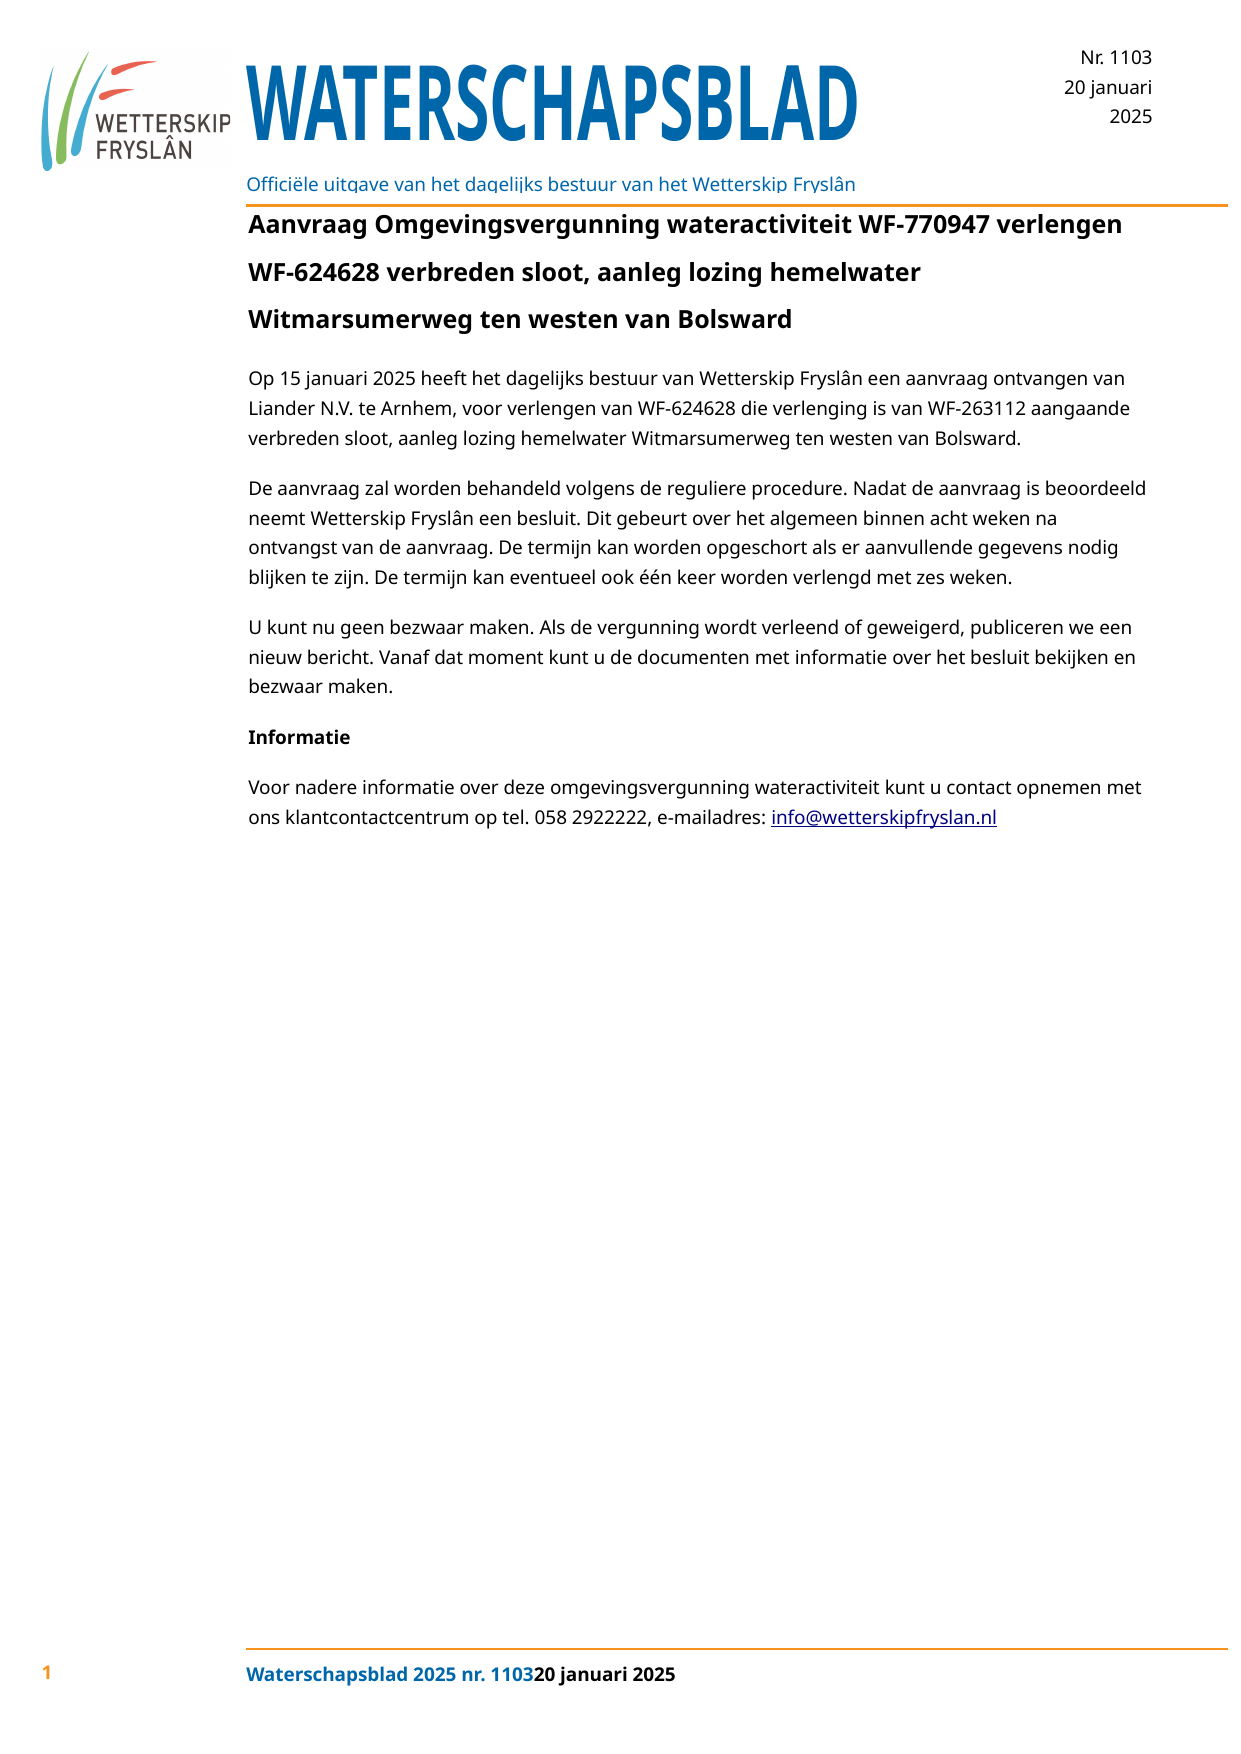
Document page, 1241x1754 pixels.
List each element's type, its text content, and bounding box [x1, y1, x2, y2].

text De aanvraag zal worden behandeld volgens de reguliere procedure. Nadat de aanvraag is beoordeeld neemt Wetterskip Fryslân een besluit. Dit gebeurt over het algemeen binnen acht weken na ontvangst van de aanvraag. De termijn kan worden opgeschort als er aanvullende gegevens nodig blijken te zijn. De termijn kan eventueel ook één keer worden verlengd met zes weken. [248, 475, 1152, 589]
picture [41, 47, 231, 172]
text Aanvraag Omgevingsvergunning wateractiviteit WF-770947 verlengen WF-624628 verbreden sloot, aanleg lozing hemelwater Witmarsumerweg ten westen van Bolsward [248, 207, 1152, 336]
text U kunt nu geen bezwaar maken. Als de vergunning wordt verleend of geweigerd, publiceren we een nieuw bericht. Vanaf dat moment kunt u de documenten met informatie over het besluit bekijken en bezwaar maken. [248, 614, 1152, 699]
text Informatie [248, 724, 1152, 749]
text Voor nadere informatie over deze omgevingsvergunning wateractiviteit kunt u contact opnemen met ons klantcontactcentrum op tel. 058 2922222, e-mailadres: info@wetterskipfryslan.nl [248, 774, 1152, 829]
text Op 15 januari 2025 heeft het dagelijks bestuur van Wetterskip Fryslân een aanvraag ontvangen van Liander N.V. te Arnhem, voor verlengen van WF-624628 die verlenging is van WF-263112 aangaande verbreden sloot, aanleg lozing hemelwater Witmarsumerweg ten westen van Bolsward. [248, 366, 1152, 450]
